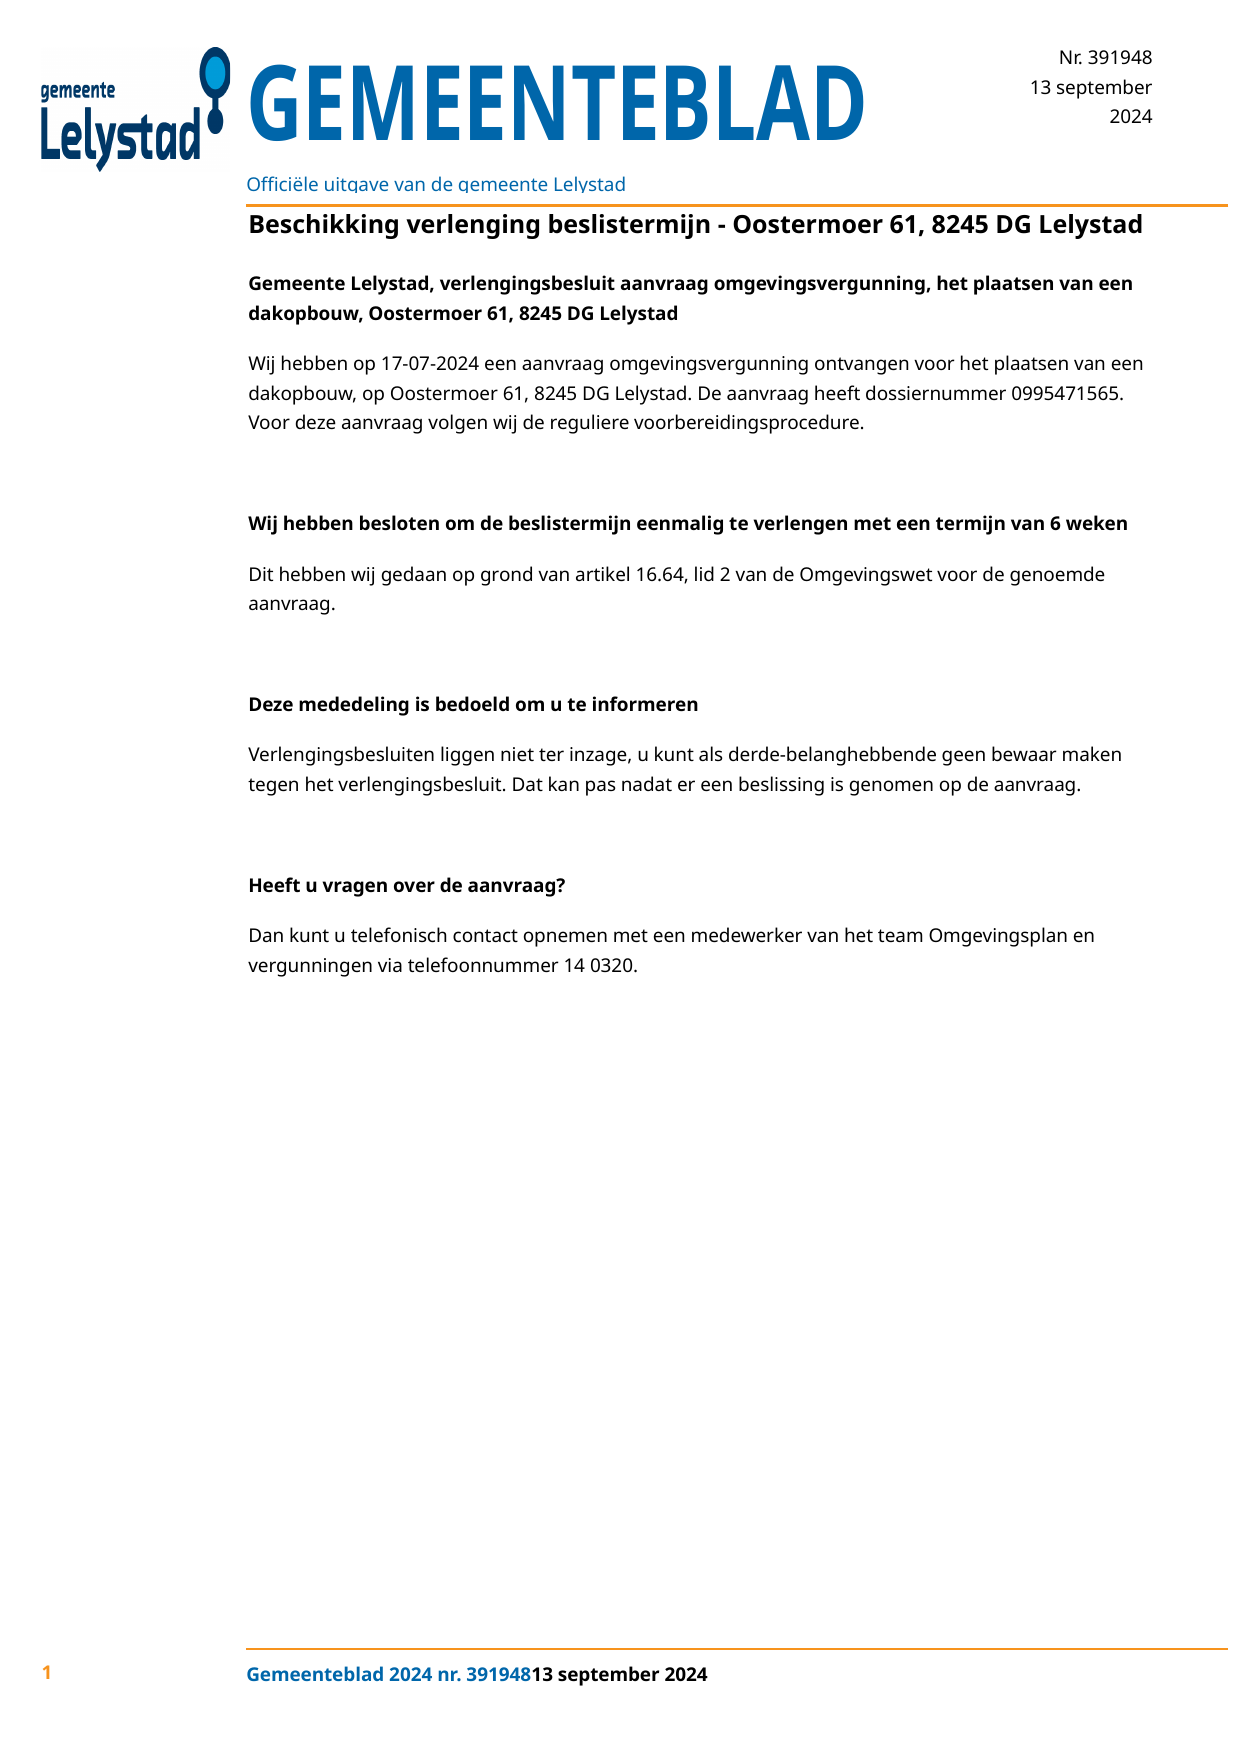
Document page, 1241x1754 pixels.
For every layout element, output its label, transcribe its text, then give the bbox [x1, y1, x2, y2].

text Dan kunt u telefonisch contact opnemen met een medewerker van het team Omgevingsplan en vergunningen via telefoonnummer 14 0320. [248, 922, 1152, 978]
picture [41, 47, 231, 172]
text Dit hebben wij gedaan op grond van artikel 16.64, lid 2 van de Omgevingswet voor de genoemde aanvraag. [248, 561, 1152, 616]
text Deze mededeling is bedoeld om u te informeren [248, 691, 1152, 717]
text Verlengingsbesluiten liggen niet ter inzage, u kunt als derde-belanghebbende geen bewaar maken tegen het verlengingsbesluit. Dat kan pas nadat er een beslissing is genomen op de aanvraag. [248, 742, 1152, 797]
text Heeft u vragen over de aanvraag? [248, 872, 1152, 898]
text Wij hebben op 17-07-2024 een aanvraag omgevingsvergunning ontvangen voor het plaatsen van een dakopbouw, op Oostermoer 61, 8245 DG Lelystad. De aanvraag heeft dossiernummer 0995471565. Voor deze aanvraag volgen wij de reguliere voorbereidingsprocedure. [248, 350, 1152, 435]
text Wij hebben besloten om de beslistermijn eenmalig te verlengen met een termijn van 6 weken [248, 510, 1152, 536]
text Beschikking verlenging beslistermijn - Oostermoer 61, 8245 DG Lelystad [248, 207, 1152, 241]
text Gemeente Lelystad, verlengingsbesluit aanvraag omgevingsvergunning, het plaatsen van een dakopbouw, Oostermoer 61, 8245 DG Lelystad [248, 270, 1152, 326]
